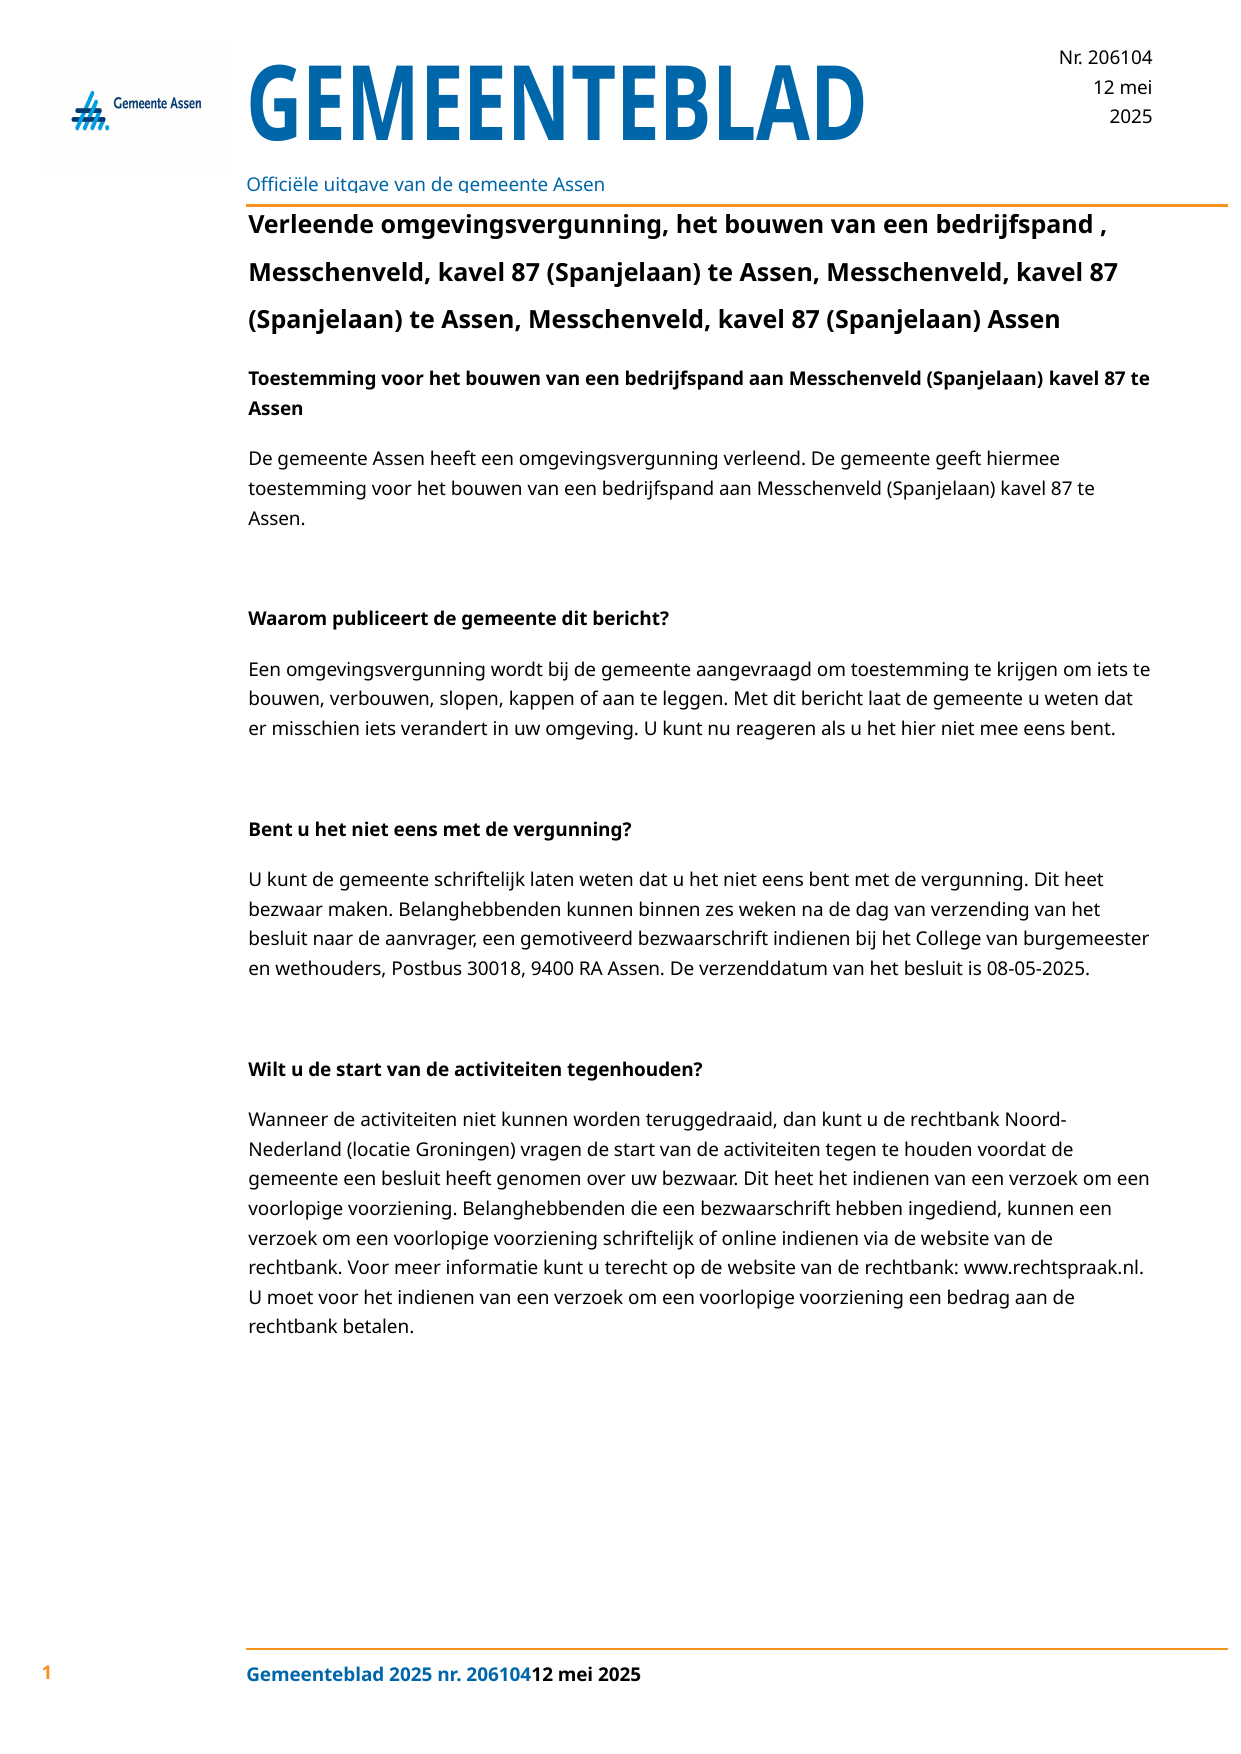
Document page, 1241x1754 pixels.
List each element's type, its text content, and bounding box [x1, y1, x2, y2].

text Een omgevingsvergunning wordt bij de gemeente aangevraagd om toestemming te krijgen om iets te bouwen, verbouwen, slopen, kappen of aan te leggen. Met dit bericht laat de gemeente u weten dat er misschien iets verandert in uw omgeving. U kunt nu reageren als u het hier niet mee eens bent. [248, 656, 1152, 741]
picture [41, 47, 231, 172]
text Toestemming voor het bouwen van een bedrijfspand aan Messchenveld (Spanjelaan) kavel 87 te Assen [248, 366, 1152, 421]
text De gemeente Assen heeft een omgevingsvergunning verleend. De gemeente geeft hiermee toestemming voor het bouwen van een bedrijfspand aan Messchenveld (Spanjelaan) kavel 87 te Assen. [248, 446, 1152, 530]
text Waarom publiceert de gemeente dit bericht? [248, 606, 1152, 631]
text Wilt u de start van de activiteiten tegenhouden? [248, 1056, 1152, 1082]
text U kunt de gemeente schriftelijk laten weten dat u het niet eens bent met de vergunning. Dit heet bezwaar maken. Belanghebbenden kunnen binnen zes weken na de dag van verzending van het besluit naar de aanvrager, een gemotiveerd bezwaarschrift indienen bij het College van burgemeester en wethouders, Postbus 30018, 9400 RA Assen. De verzenddatum van het besluit is 08-05-2025. [248, 866, 1152, 981]
text Bent u het niet eens met de vergunning? [248, 816, 1152, 842]
text Verleende omgevingsvergunning, het bouwen van een bedrijfspand , Messchenveld, kavel 87 (Spanjelaan) te Assen, Messchenveld, kavel 87 (Spanjelaan) te Assen, Messchenveld, kavel 87 (Spanjelaan) Assen [248, 207, 1152, 336]
text Wanneer de activiteiten niet kunnen worden teruggedraaid, dan kunt u de rechtbank Noord-Nederland (locatie Groningen) vragen de start van de activiteiten tegen te houden voordat de gemeente een besluit heeft genomen over uw bezwaar. Dit heet het indienen van een verzoek om een voorlopige voorziening. Belanghebbenden die een bezwaarschrift hebben ingediend, kunnen een verzoek om een voorlopige voorziening schriftelijk of online indienen via de website van de rechtbank. Voor meer informatie kunt u terecht op de website van de rechtbank: www.rechtspraak.nl. U moet voor het indienen van een verzoek om een voorlopige voorziening een bedrag aan de rechtbank betalen. [248, 1106, 1152, 1339]
